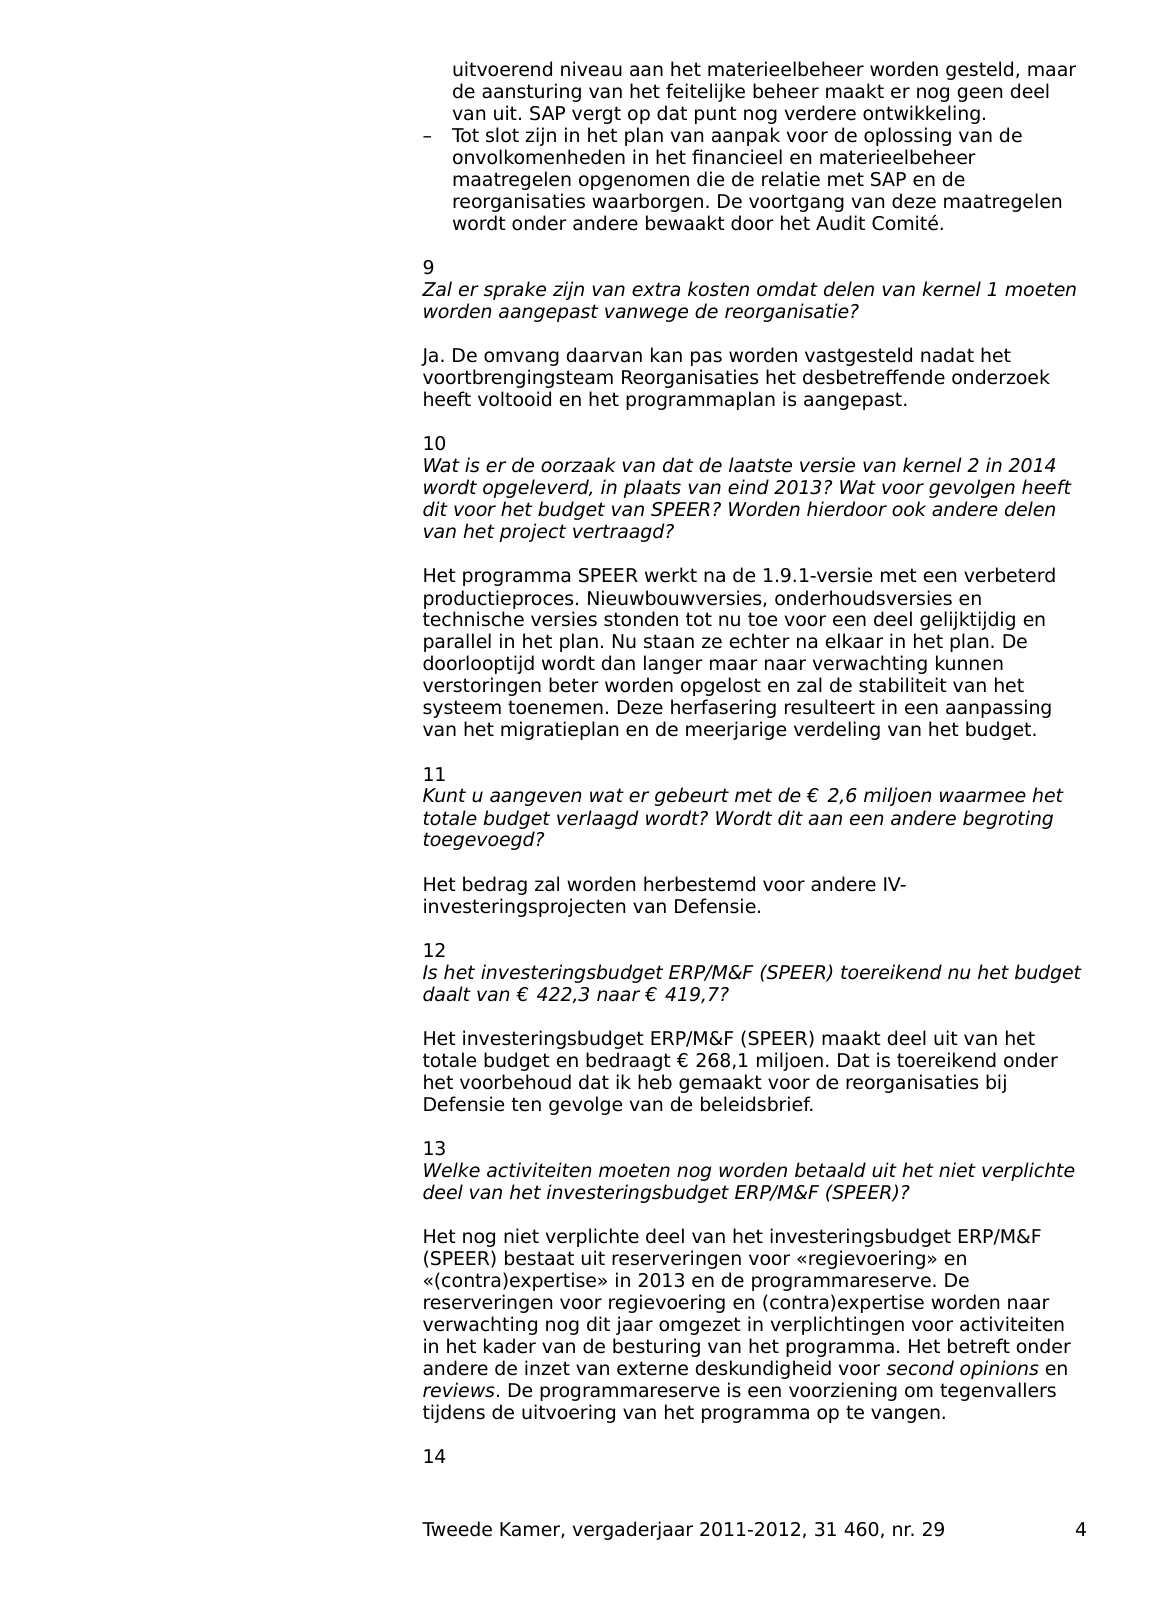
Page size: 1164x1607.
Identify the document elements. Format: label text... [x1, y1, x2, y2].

text 10 [422, 433, 1087, 455]
text Welke activiteiten moeten nog worden betaald uit het niet verplichte deel van het investeringsbudget ERP/M&F (SPEER)? [422, 1160, 1087, 1204]
text Het investeringsbudget ERP/M&F (SPEER) maakt deel uit van het totale budget en bedraagt € 268,1 miljoen. Dat is toereikend onder het voorbehoud dat ik heb gemaakt voor de reorganisaties bij Defensie ten gevolge van de beleidsbrief. [422, 1028, 1087, 1116]
text 14 [422, 1446, 1087, 1468]
text Kunt u aangeven wat er gebeurt met de € 2,6 miljoen waarmee het totale budget verlaagd wordt? Wordt dit aan een andere begroting toegevoegd? [422, 785, 1087, 851]
text Het bedrag zal worden herbestemd voor andere IV-investeringsprojecten van Defensie. [422, 873, 1087, 917]
text Het nog niet verplichte deel van het investeringsbudget ERP/M&F (SPEER) bestaat uit reserveringen voor «regievoering» en «(contra)expertise» in 2013 en de programmareserve. De reserveringen voor regievoering en (contra)expertise worden naar verwachting nog dit jaar omgezet in verplichtingen voor activiteiten in het kader van de besturing van het programma. Het betreft onder andere de inzet van externe deskundigheid voor second opinions en reviews. De programmareserve is een voorziening om tegenvallers tijdens de uitvoering van het programma op te vangen. [422, 1226, 1087, 1424]
text Ja. De omvang daarvan kan pas worden vastgesteld nadat het voortbrengingsteam Reorganisaties het desbetreffende onderzoek heeft voltooid en het programmaplan is aangepast. [422, 345, 1087, 411]
text Zal er sprake zijn van extra kosten omdat delen van kernel 1 moeten worden aangepast vanwege de reorganisatie? [422, 279, 1087, 323]
text Is het investeringsbudget ERP/M&F (SPEER) toereikend nu het budget daalt van € 422,3 naar € 419,7? [422, 962, 1087, 1006]
text uitvoerend niveau aan het materieelbeheer worden gesteld, maar de aansturing van het feitelijke beheer maakt er nog geen deel van uit. SAP vergt op dat punt nog verdere ontwikkeling. [422, 59, 1087, 125]
text Wat is er de oorzaak van dat de laatste versie van kernel 2 in 2014 wordt opgeleverd, in plaats van eind 2013? Wat voor gevolgen heeft dit voor het budget van SPEER? Worden hierdoor ook andere delen van het project vertraagd? [422, 455, 1087, 543]
text – Tot slot zijn in het plan van aanpak voor de oplossing van de onvolkomenheden in het financieel en materieelbeheer maatregelen opgenomen die de relatie met SAP en de reorganisaties waarborgen. De voortgang van deze maatregelen wordt onder andere bewaakt door het Audit Comité. [422, 125, 1087, 235]
text 12 [422, 940, 1087, 962]
text 13 [422, 1138, 1087, 1160]
text 11 [422, 763, 1087, 785]
text 9 [422, 257, 1087, 279]
text Het programma SPEER werkt na de 1.9.1-versie met een verbeterd productieproces. Nieuwbouwversies, onderhoudsversies en technische versies stonden tot nu toe voor een deel gelijktijdig en parallel in het plan. Nu staan ze echter na elkaar in het plan. De doorlooptijd wordt dan langer maar naar verwachting kunnen verstoringen beter worden opgelost en zal de stabiliteit van het systeem toenemen. Deze herfasering resulteert in een aanpassing van het migratieplan en de meerjarige verdeling van het budget. [422, 565, 1087, 741]
